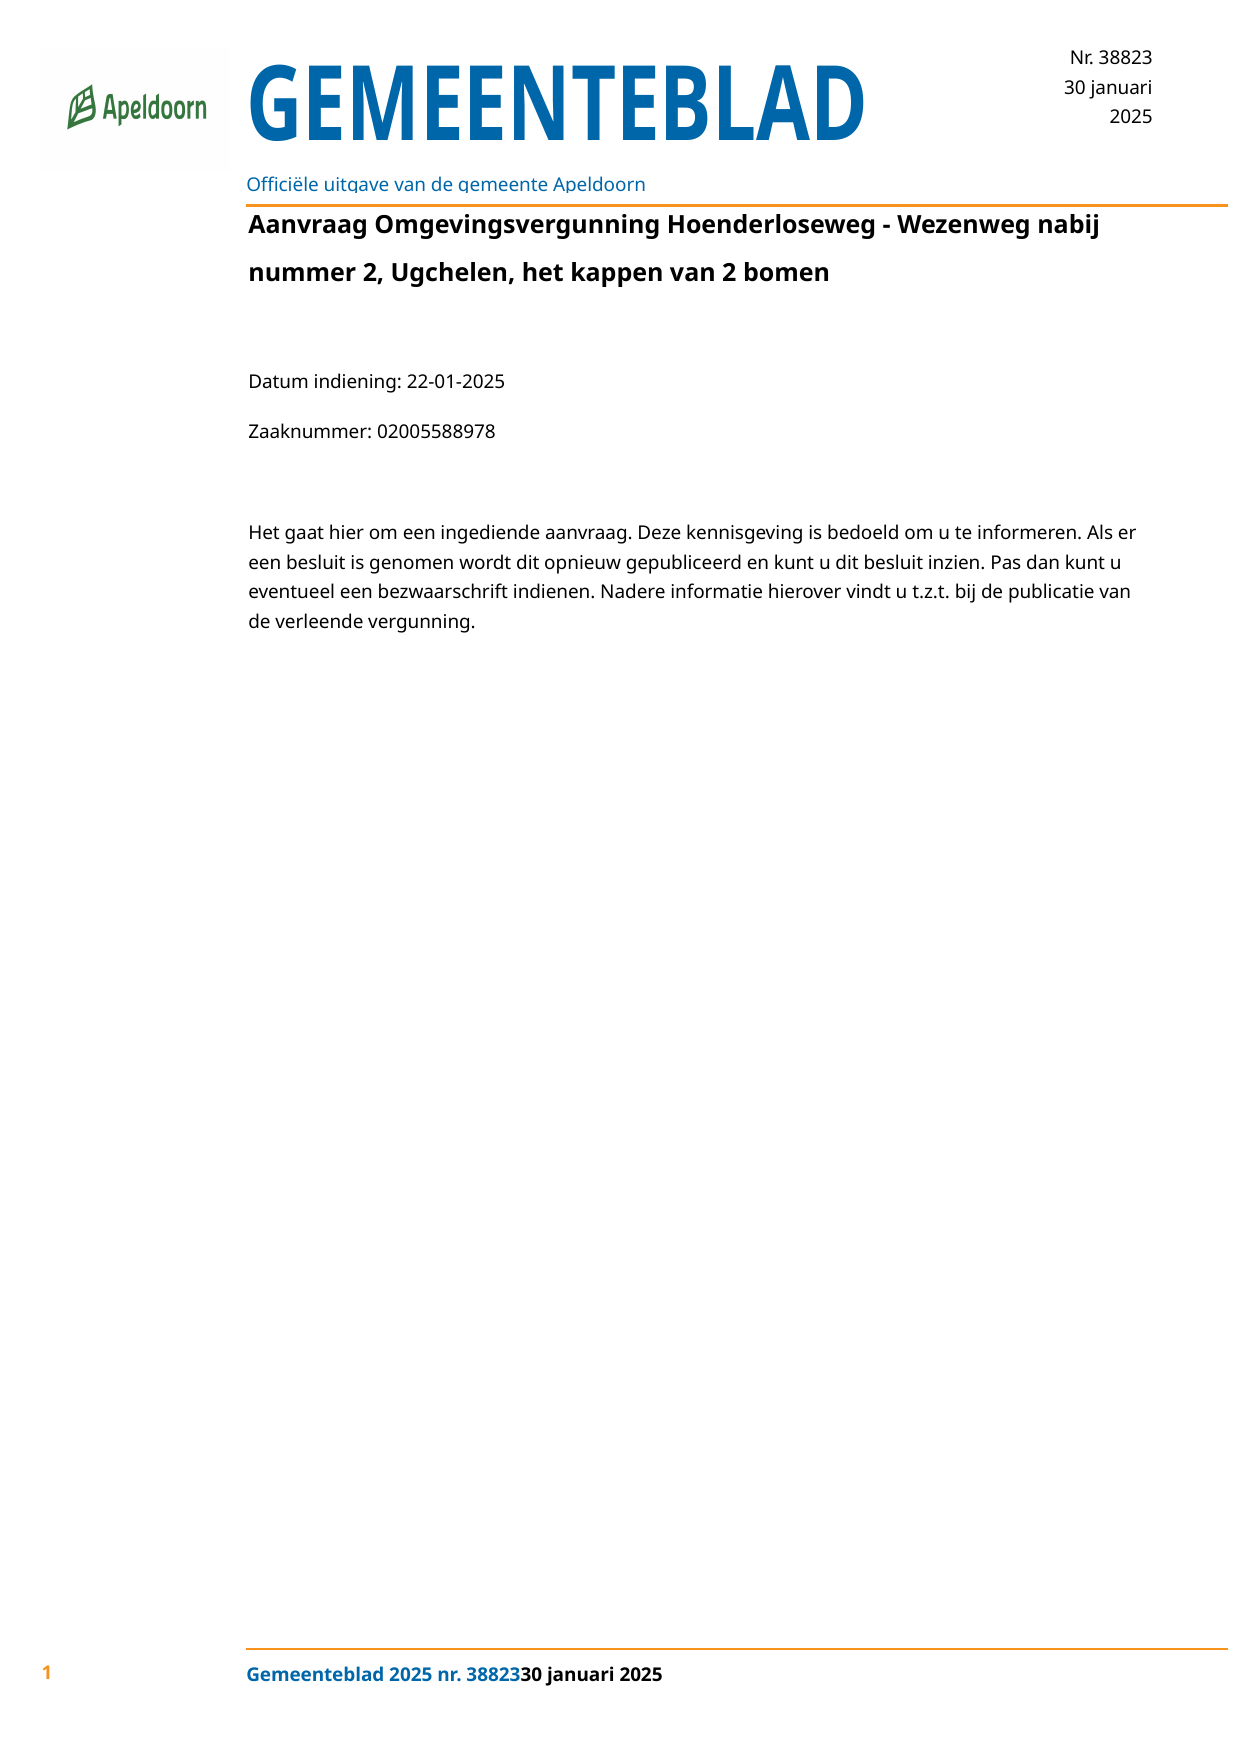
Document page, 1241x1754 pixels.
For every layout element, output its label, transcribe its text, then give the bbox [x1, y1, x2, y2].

text Zaaknummer: 02005588978 [248, 419, 1152, 444]
text Het gaat hier om een ingediende aanvraag. Deze kennisgeving is bedoeld om u te informeren. Als er een besluit is genomen wordt dit opnieuw gepubliceerd en kunt u dit besluit inzien. Pas dan kunt u eventueel een bezwaarschrift indienen. Nadere informatie hierover vindt u t.z.t. bij de publicatie van de verleende vergunning. [248, 519, 1152, 634]
text Aanvraag Omgevingsvergunning Hoenderloseweg - Wezenweg nabij nummer 2, Ugchelen, het kappen van 2 bomen [248, 207, 1152, 288]
text Datum indiening: 22-01-2025 [248, 368, 1152, 394]
picture [41, 47, 231, 172]
